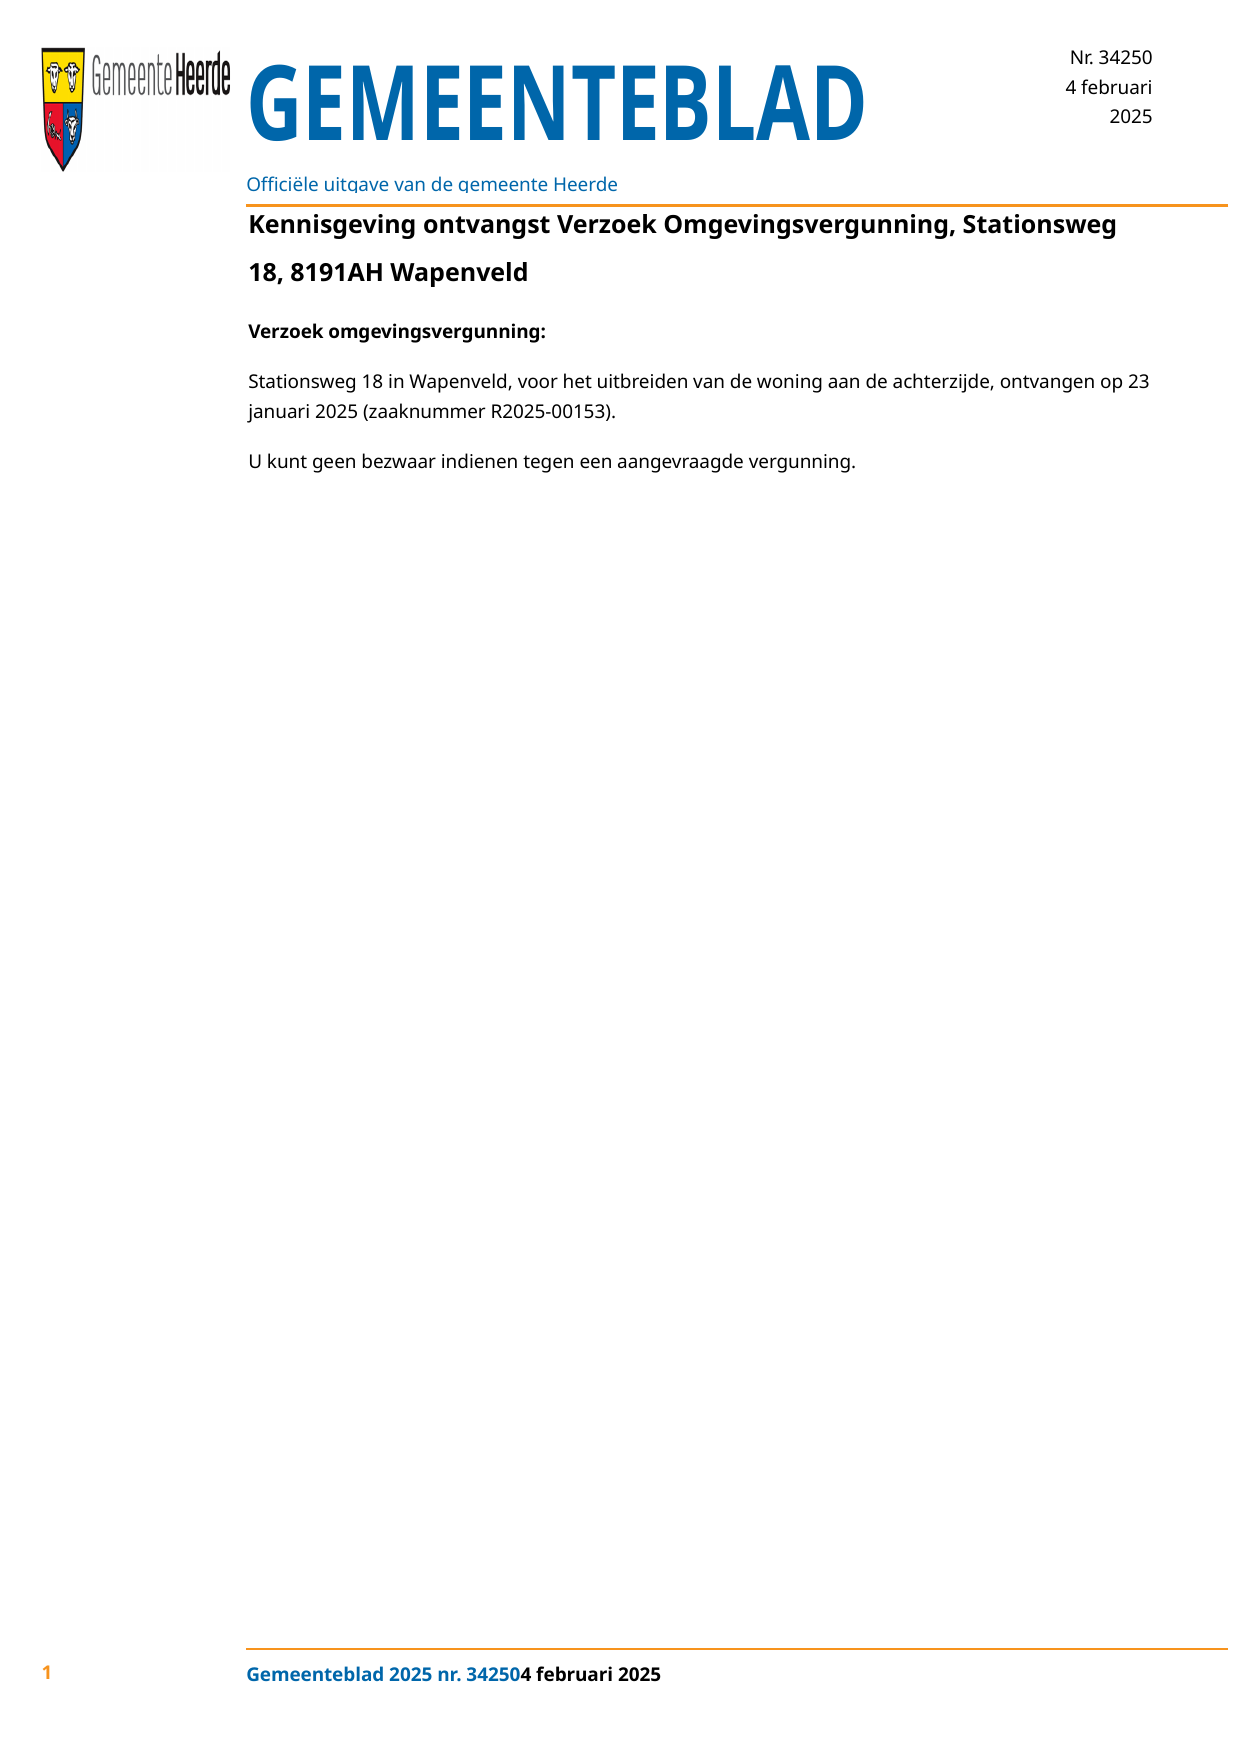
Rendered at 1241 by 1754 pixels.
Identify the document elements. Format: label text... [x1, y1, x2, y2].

text U kunt geen bezwaar indienen tegen een aangevraagde vergunning. [248, 448, 1152, 474]
text Verzoek omgevingsvergunning: [248, 318, 1152, 344]
picture [41, 47, 231, 172]
text Kennisgeving ontvangst Verzoek Omgevingsvergunning, Stationsweg 18, 8191AH Wapenveld [248, 207, 1152, 288]
text Stationsweg 18 in Wapenveld, voor het uitbreiden van de woning aan de achterzijde, ontvangen op 23 januari 2025 (zaaknummer R2025-00153). [248, 368, 1152, 424]
